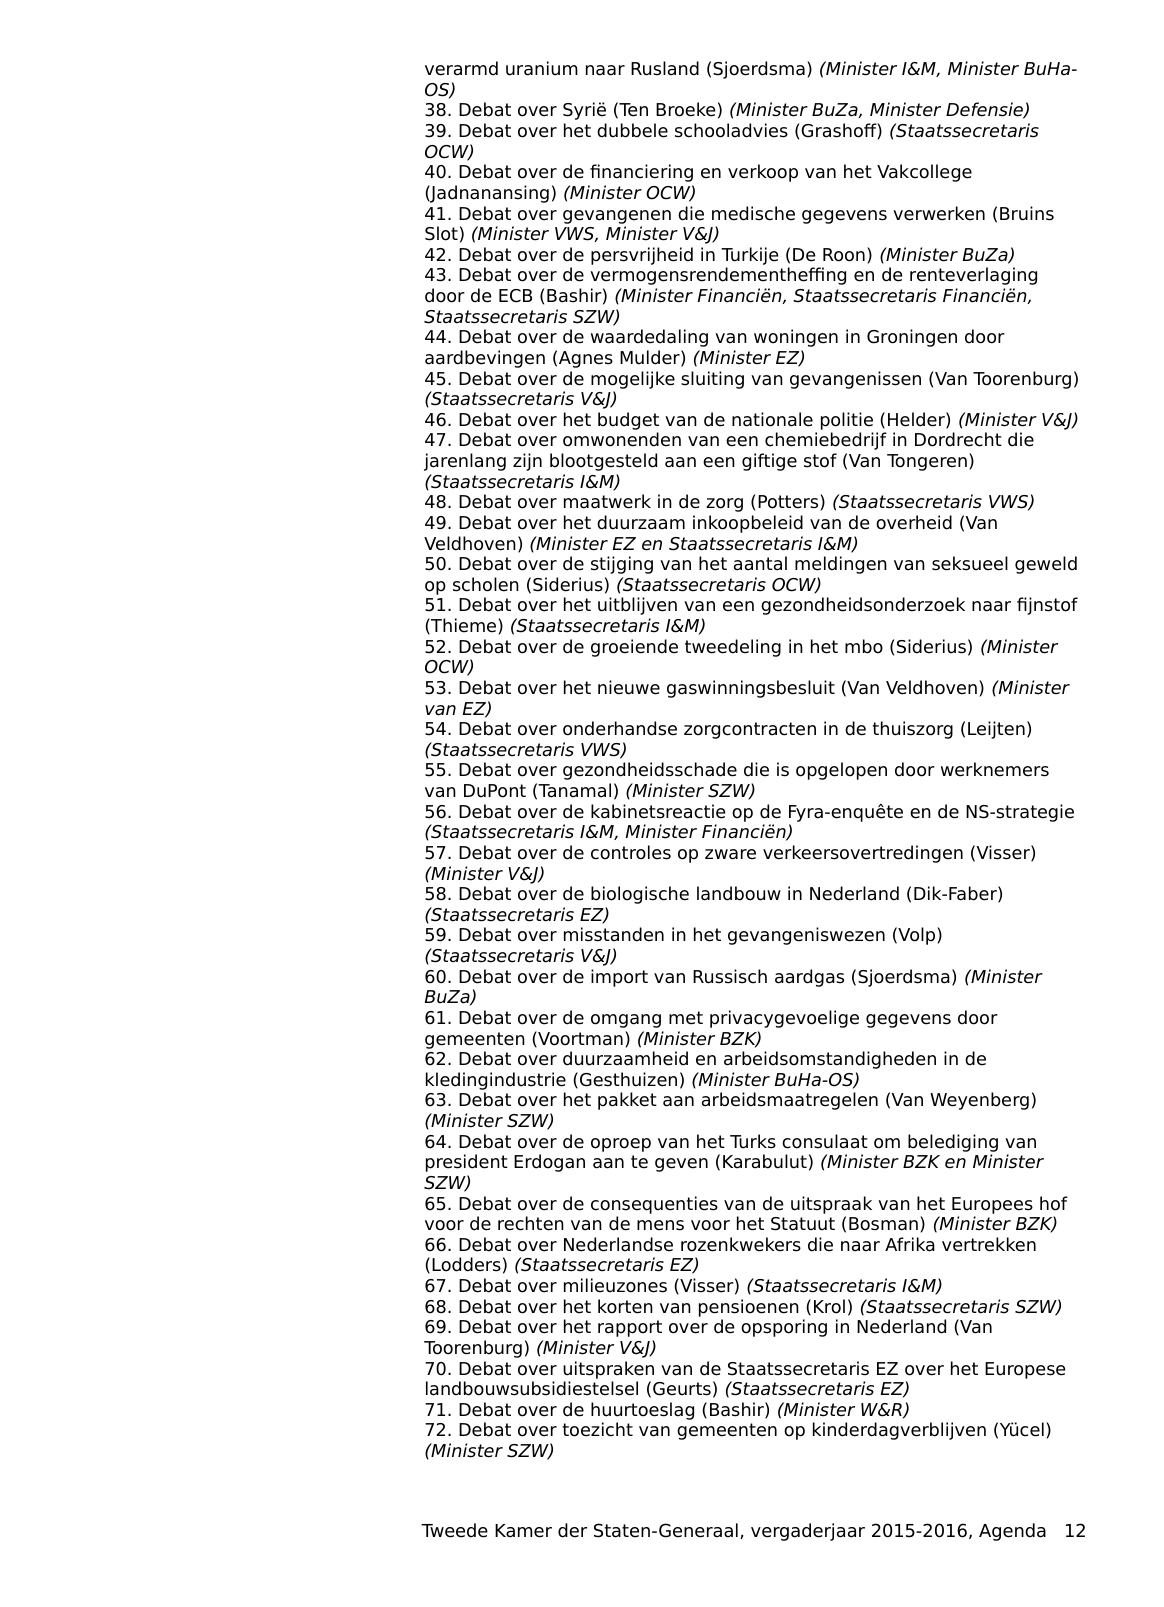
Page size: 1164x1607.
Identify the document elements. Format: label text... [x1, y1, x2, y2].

table_cell [77, 1420, 401, 1462]
table_cell [77, 1194, 401, 1235]
table_cell [77, 1090, 401, 1132]
table_cell [77, 1049, 401, 1090]
table_cell [401, 595, 418, 637]
table_cell [77, 1400, 401, 1420]
table_cell [401, 430, 418, 492]
table_cell 61. Debat over de omgang met privacygevoelige gegevens door gemeenten (Voortman) (Minister BZK) [418, 1008, 1087, 1049]
table_cell [401, 1317, 418, 1358]
table_cell [401, 369, 418, 410]
table_cell [77, 492, 401, 513]
table_cell [401, 327, 418, 368]
table_cell [77, 410, 401, 430]
table_cell 63. Debat over het pakket aan arbeidsmaatregelen (Van Weyenberg) (Minister SZW) [418, 1090, 1087, 1132]
table_cell [77, 1359, 401, 1400]
table_cell [401, 1297, 418, 1317]
table_cell 49. Debat over het duurzaam inkoopbeleid van de overheid (Van Veldhoven) (Minister EZ en Staatssecretaris I&M) [418, 513, 1087, 554]
table_cell [77, 925, 401, 967]
table_cell [77, 265, 401, 327]
table_cell [401, 1090, 418, 1132]
table_cell 42. Debat over de persvrijheid in Turkije (De Roon) (Minister BuZa) [418, 245, 1087, 265]
table_cell 57. Debat over de controles op zware verkeersovertredingen (Visser) (Minister V&J) [418, 843, 1087, 884]
table_cell [77, 719, 401, 760]
table_cell 47. Debat over omwonenden van een chemiebedrijf in Dordrecht die jarenlang zijn blootgesteld aan een giftige stof (Van Tongeren) (Staatssecretaris I&M) [418, 430, 1087, 492]
table_cell [401, 1194, 418, 1235]
table_cell 55. Debat over gezondheidsschade die is opgelopen door werknemers van DuPont (Tanamal) (Minister SZW) [418, 760, 1087, 802]
table_cell [77, 637, 401, 678]
table_cell [77, 1132, 401, 1193]
table_cell [401, 1420, 418, 1462]
table_cell 70. Debat over uitspraken van de Staatssecretaris EZ over het Europese landbouwsubsidiestelsel (Geurts) (Staatssecretaris EZ) [418, 1359, 1087, 1400]
table_cell 38. Debat over Syrië (Ten Broeke) (Minister BuZa, Minister Defensie) [418, 100, 1087, 121]
table_cell [77, 1276, 401, 1297]
table_cell 43. Debat over de vermogensrendementheffing en de renteverlaging door de ECB (Bashir) (Minister Financiën, Staatssecretaris Financiën, Staatssecretaris SZW) [418, 265, 1087, 327]
table_cell [77, 554, 401, 595]
table_cell 68. Debat over het korten van pensioenen (Krol) (Staatssecretaris SZW) [418, 1297, 1087, 1317]
table_cell [77, 204, 401, 245]
table_cell [401, 162, 418, 203]
table_cell [401, 1400, 418, 1420]
table_cell 60. Debat over de import van Russisch aardgas (Sjoerdsma) (Minister BuZa) [418, 967, 1087, 1008]
table_cell [77, 162, 401, 203]
table_cell [401, 265, 418, 327]
table_cell [77, 121, 401, 162]
table_cell [401, 637, 418, 678]
table_cell verarmd uranium naar Rusland (Sjoerdsma) (Minister I&M, Minister BuHa-OS) [418, 59, 1087, 100]
table_cell [77, 678, 401, 719]
table_cell 50. Debat over de stijging van het aantal meldingen van seksueel geweld op scholen (Siderius) (Staatssecretaris OCW) [418, 554, 1087, 595]
table_cell 72. Debat over toezicht van gemeenten op kinderdagverblijven (Yücel) (Minister SZW) [418, 1420, 1087, 1462]
table_cell [401, 884, 418, 925]
table_cell [401, 245, 418, 265]
table_cell 66. Debat over Nederlandse rozenkwekers die naar Afrika vertrekken (Lodders) (Staatssecretaris EZ) [418, 1235, 1087, 1276]
table_cell [401, 760, 418, 802]
table_cell 67. Debat over milieuzones (Visser) (Staatssecretaris I&M) [418, 1276, 1087, 1297]
table_cell [401, 204, 418, 245]
table_cell [401, 1132, 418, 1193]
table_cell [401, 719, 418, 760]
table_cell 51. Debat over het uitblijven van een gezondheidsonderzoek naar fijnstof (Thieme) (Staatssecretaris I&M) [418, 595, 1087, 637]
table_cell [77, 513, 401, 554]
table_cell [401, 1008, 418, 1049]
table_cell [401, 1276, 418, 1297]
table_cell 44. Debat over de waardedaling van woningen in Groningen door aardbevingen (Agnes Mulder) (Minister EZ) [418, 327, 1087, 368]
table_cell [77, 430, 401, 492]
table_cell [401, 1359, 418, 1400]
table_cell [401, 513, 418, 554]
table_cell [77, 369, 401, 410]
table_cell [401, 1049, 418, 1090]
table_cell 40. Debat over de financiering en verkoop van het Vakcollege (Jadnanansing) (Minister OCW) [418, 162, 1087, 203]
table_cell [77, 1317, 401, 1358]
table_cell [401, 59, 418, 100]
table_cell [401, 554, 418, 595]
table_cell [401, 802, 418, 843]
table_cell [77, 100, 401, 121]
table_cell 69. Debat over het rapport over de opsporing in Nederland (Van Toorenburg) (Minister V&J) [418, 1317, 1087, 1358]
table_cell 58. Debat over de biologische landbouw in Nederland (Dik-Faber) (Staatssecretaris EZ) [418, 884, 1087, 925]
table_cell 52. Debat over de groeiende tweedeling in het mbo (Siderius) (Minister OCW) [418, 637, 1087, 678]
table_cell 46. Debat over het budget van de nationale politie (Helder) (Minister V&J) [418, 410, 1087, 430]
table_cell 65. Debat over de consequenties van de uitspraak van het Europees hof voor de rechten van de mens voor het Statuut (Bosman) (Minister BZK) [418, 1194, 1087, 1235]
table_cell [401, 1235, 418, 1276]
table_cell 39. Debat over het dubbele schooladvies (Grashoff) (Staatssecretaris OCW) [418, 121, 1087, 162]
table_cell [77, 884, 401, 925]
table_cell [401, 100, 418, 121]
table_cell 48. Debat over maatwerk in de zorg (Potters) (Staatssecretaris VWS) [418, 492, 1087, 513]
table_cell [401, 843, 418, 884]
table_cell 56. Debat over de kabinetsreactie op de Fyra-enquête en de NS-strategie (Staatssecretaris I&M, Minister Financiën) [418, 802, 1087, 843]
table_cell [77, 843, 401, 884]
table_cell 54. Debat over onderhandse zorgcontracten in de thuiszorg (Leijten) (Staatssecretaris VWS) [418, 719, 1087, 760]
table_cell 59. Debat over misstanden in het gevangeniswezen (Volp) (Staatssecretaris V&J) [418, 925, 1087, 967]
table_cell [77, 760, 401, 802]
table_cell 41. Debat over gevangenen die medische gegevens verwerken (Bruins Slot) (Minister VWS, Minister V&J) [418, 204, 1087, 245]
table_cell [77, 802, 401, 843]
table_cell [77, 327, 401, 368]
table_cell [77, 1235, 401, 1276]
table_cell [77, 967, 401, 1008]
table_cell [77, 595, 401, 637]
table_cell [401, 121, 418, 162]
table_cell 64. Debat over de oproep van het Turks consulaat om belediging van president Erdogan aan te geven (Karabulut) (Minister BZK en Minister SZW) [418, 1132, 1087, 1193]
table_cell 53. Debat over het nieuwe gaswinningsbesluit (Van Veldhoven) (Minister van EZ) [418, 678, 1087, 719]
table_cell 62. Debat over duurzaamheid en arbeidsomstandigheden in de kledingindustrie (Gesthuizen) (Minister BuHa-OS) [418, 1049, 1087, 1090]
table_cell [77, 1008, 401, 1049]
table_cell [401, 925, 418, 967]
table_cell [401, 492, 418, 513]
table_cell [77, 1297, 401, 1317]
table_cell 45. Debat over de mogelijke sluiting van gevangenissen (Van Toorenburg) (Staatssecretaris V&J) [418, 369, 1087, 410]
table_cell [77, 59, 401, 100]
table_cell [77, 245, 401, 265]
table_cell [401, 410, 418, 430]
table_cell [401, 678, 418, 719]
table_cell 71. Debat over de huurtoeslag (Bashir) (Minister W&R) [418, 1400, 1087, 1420]
table_cell [401, 967, 418, 1008]
